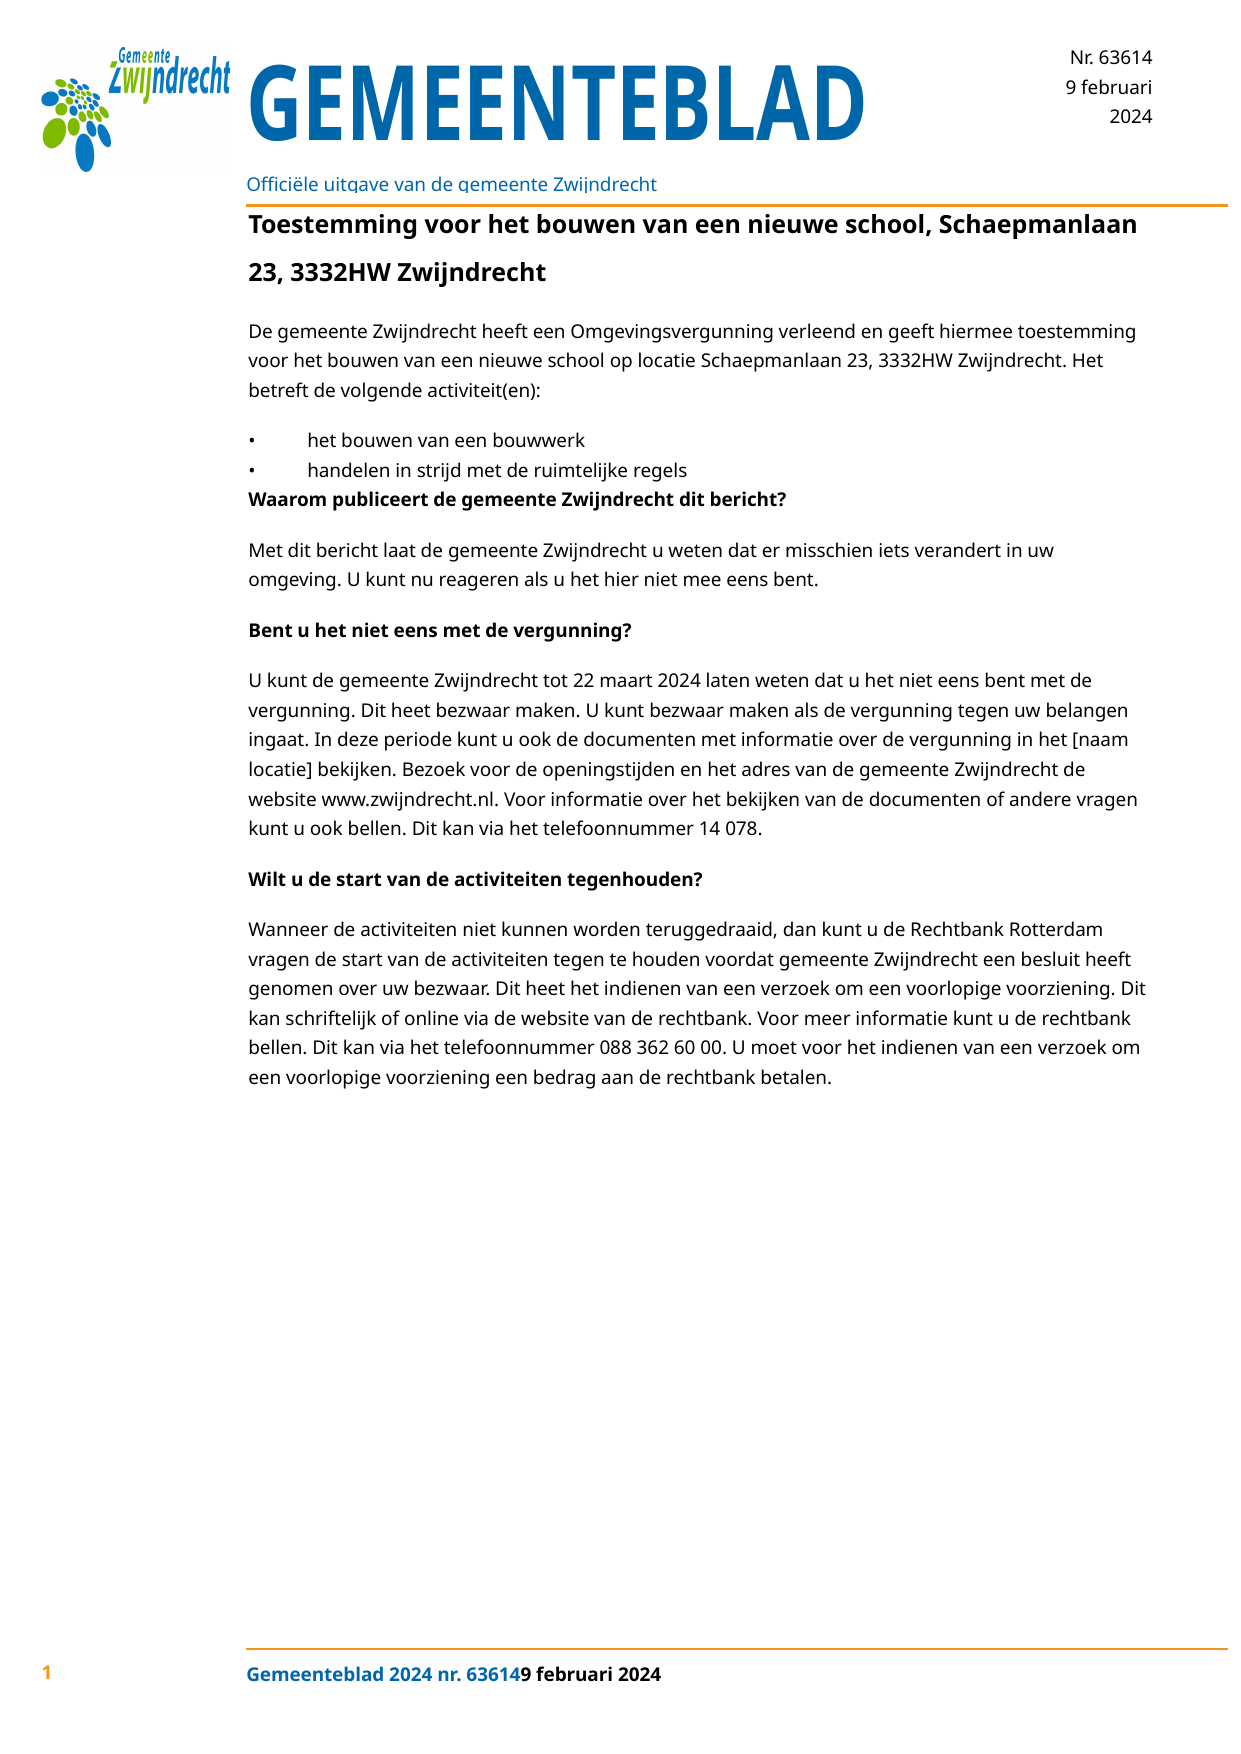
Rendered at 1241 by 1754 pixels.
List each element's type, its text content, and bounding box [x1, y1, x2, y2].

list het bouwen van een bouwwerk [248, 427, 1152, 453]
text Wilt u de start van de activiteiten tegenhouden? [248, 866, 1152, 892]
text Toestemming voor het bouwen van een nieuwe school, Schaepmanlaan 23, 3332HW Zwijndrecht [248, 207, 1152, 288]
text Met dit bericht laat de gemeente Zwijndrecht u weten dat er misschien iets verandert in uw omgeving. U kunt nu reageren als u het hier niet mee eens bent. [248, 537, 1152, 592]
text U kunt de gemeente Zwijndrecht tot 22 maart 2024 laten weten dat u het niet eens bent met de vergunning. Dit heet bezwaar maken. U kunt bezwaar maken als de vergunning tegen uw belangen ingaat. In deze periode kunt u ook de documenten met informatie over de vergunning in het [naam locatie] bekijken. Bezoek voor de openingstijden en het adres van de gemeente Zwijndrecht de website www.zwijndrecht.nl. Voor informatie over het bekijken van de documenten of andere vragen kunt u ook bellen. Dit kan via het telefoonnummer 14 078. [248, 667, 1152, 841]
text Waarom publiceert de gemeente Zwijndrecht dit bericht? [248, 487, 1152, 512]
text Bent u het niet eens met de vergunning? [248, 617, 1152, 643]
text De gemeente Zwijndrecht heeft een Omgevingsvergunning verleend en geeft hiermee toestemming voor het bouwen van een nieuwe school op locatie Schaepmanlaan 23, 3332HW Zwijndrecht. Het betreft de volgende activiteit(en): [248, 318, 1152, 403]
picture [41, 47, 231, 172]
text Wanneer de activiteiten niet kunnen worden teruggedraaid, dan kunt u de Rechtbank Rotterdam vragen de start van de activiteiten tegen te houden voordat gemeente Zwijndrecht een besluit heeft genomen over uw bezwaar. Dit heet het indienen van een verzoek om een voorlopige voorziening. Dit kan schriftelijk of online via de website van de rechtbank. Voor meer informatie kunt u de rechtbank bellen. Dit kan via het telefoonnummer 088 362 60 00. U moet voor het indienen van een verzoek om een voorlopige voorziening een bedrag aan de rechtbank betalen. [248, 916, 1152, 1090]
list handelen in strijd met de ruimtelijke regels [248, 457, 1152, 483]
